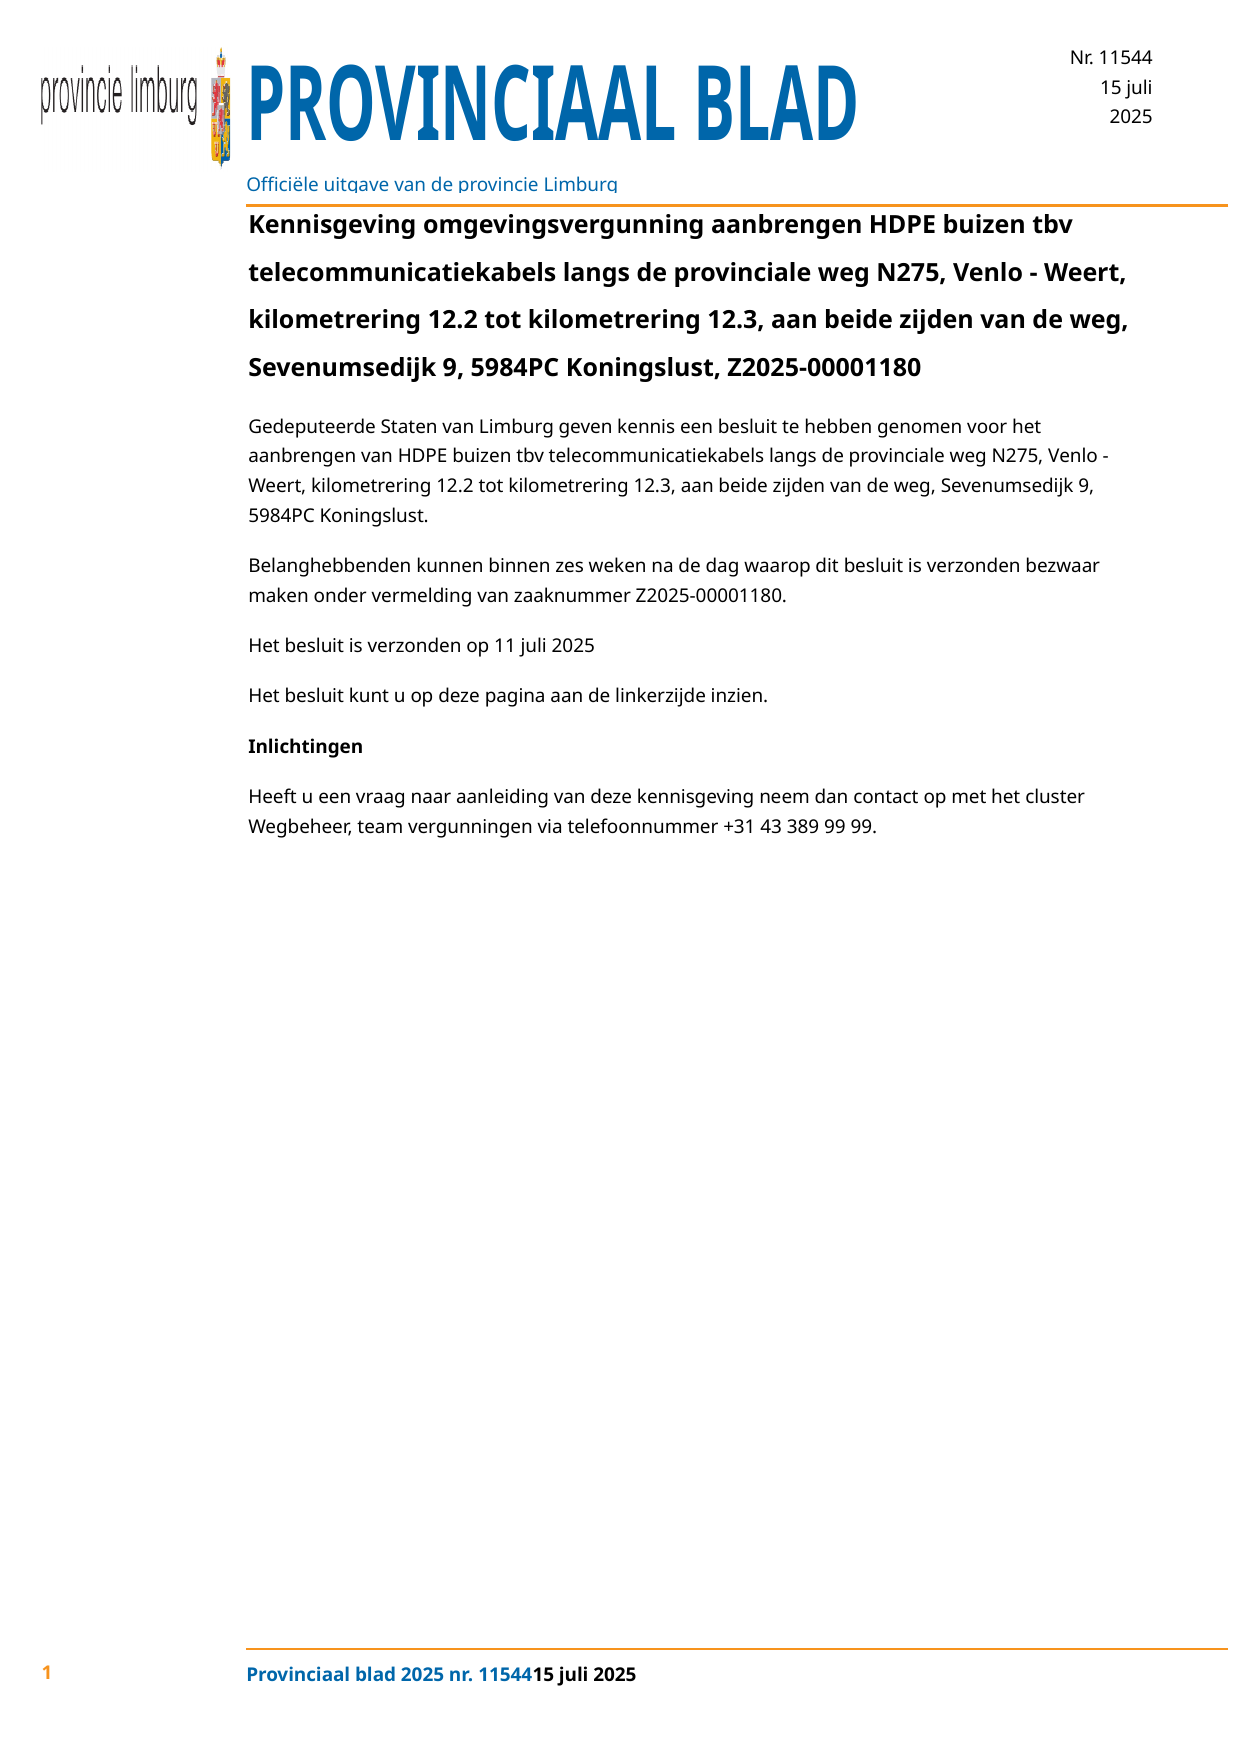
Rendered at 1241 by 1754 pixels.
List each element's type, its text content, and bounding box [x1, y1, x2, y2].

text Belanghebbenden kunnen binnen zes weken na de dag waarop dit besluit is verzonden bezwaar maken onder vermelding van zaaknummer Z2025-00001180. [248, 552, 1152, 608]
text Inlichtingen [248, 733, 1152, 759]
text Gedeputeerde Staten van Limburg geven kennis een besluit te hebben genomen voor het aanbrengen van HDPE buizen tbv telecommunicatiekabels langs de provinciale weg N275, Venlo - Weert, kilometrering 12.2 tot kilometrering 12.3, aan beide zijden van de weg, Sevenumsedijk 9, 5984PC Koningslust. [248, 413, 1152, 528]
text Het besluit is verzonden op 11 juli 2025 [248, 632, 1152, 658]
text Heeft u een vraag naar aanleiding van deze kennisgeving neem dan contact op met het cluster Wegbeheer, team vergunningen via telefoonnummer +31 43 389 99 99. [248, 783, 1152, 839]
text Het besluit kunt u op deze pagina aan de linkerzijde inzien. [248, 683, 1152, 708]
picture [41, 47, 231, 172]
text Kennisgeving omgevingsvergunning aanbrengen HDPE buizen tbv telecommunicatiekabels langs de provinciale weg N275, Venlo - Weert, kilometrering 12.2 tot kilometrering 12.3, aan beide zijden van de weg, Sevenumsedijk 9, 5984PC Koningslust, Z2025-00001180 [248, 207, 1152, 384]
